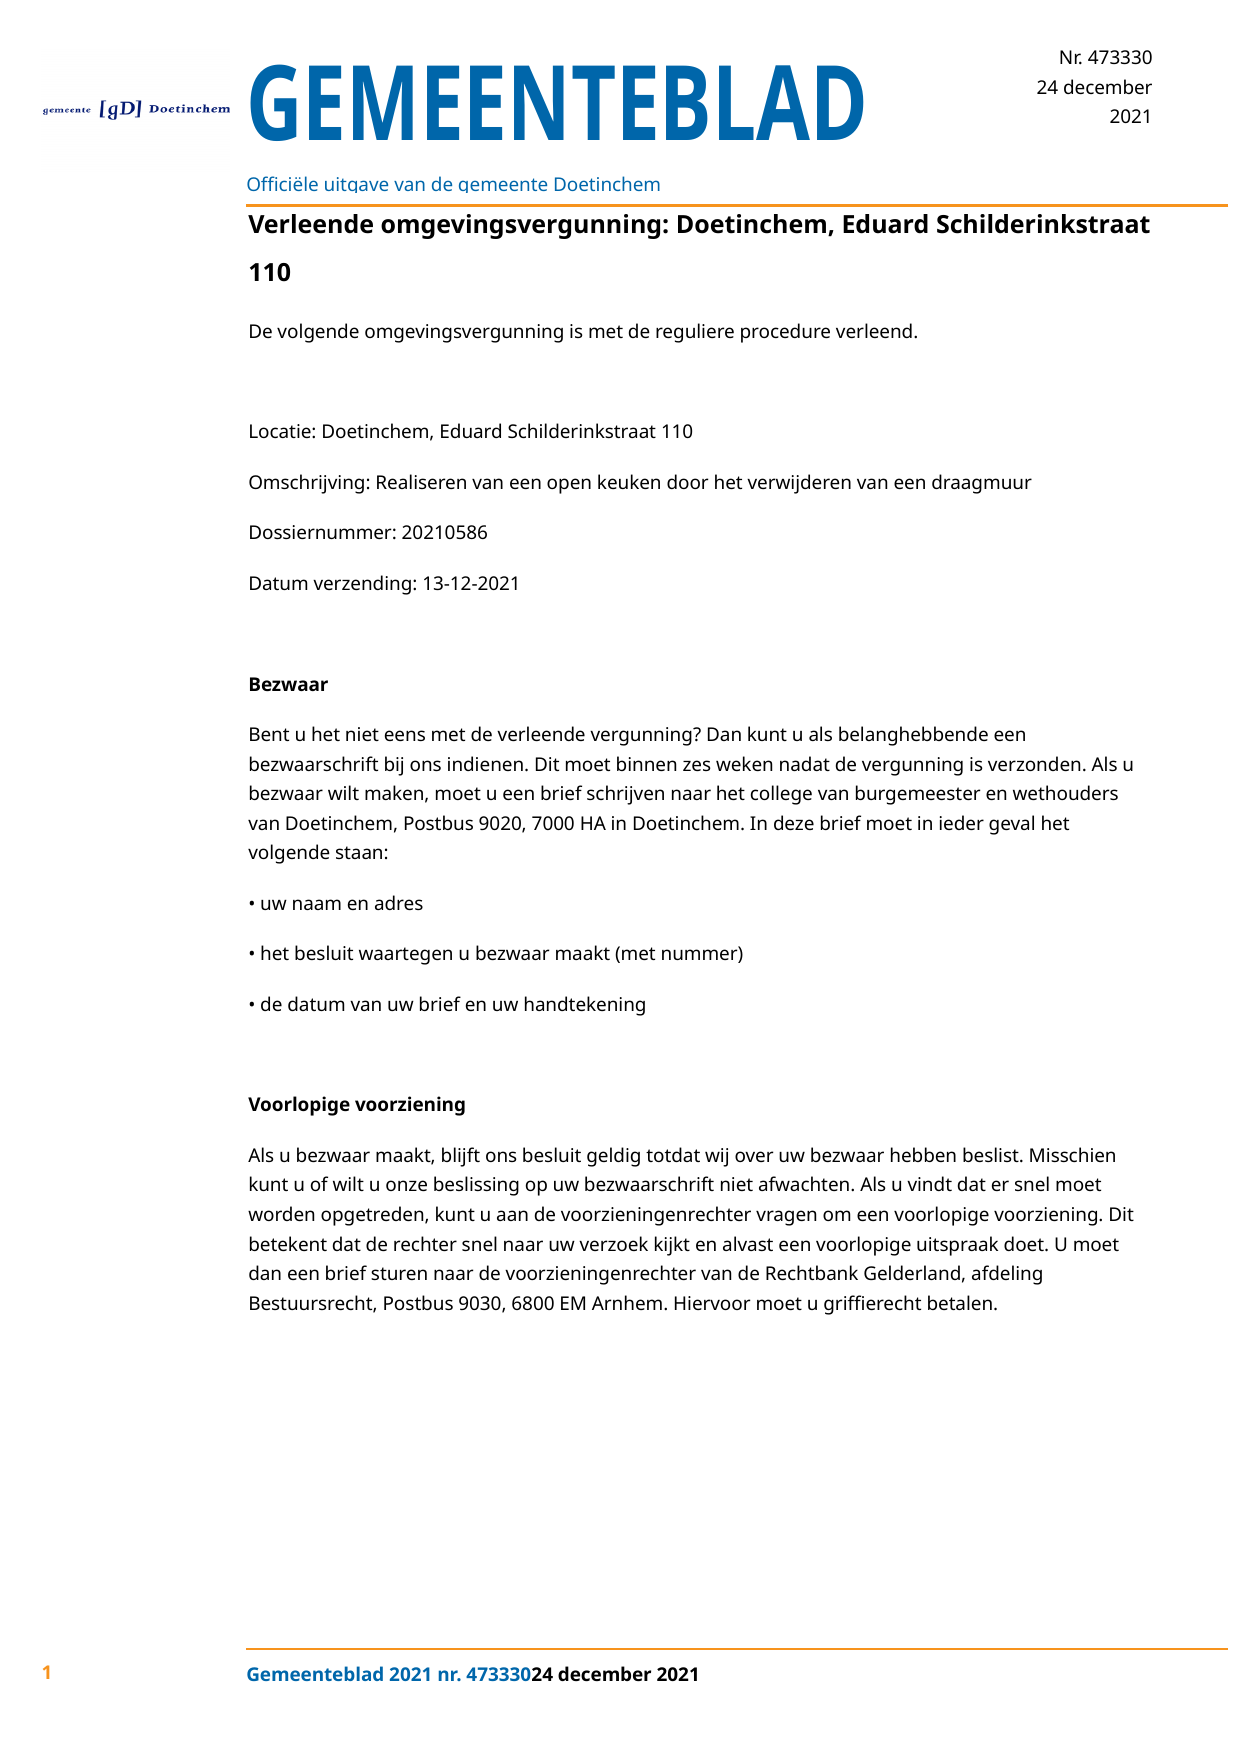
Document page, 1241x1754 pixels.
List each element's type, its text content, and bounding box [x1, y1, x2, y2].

text Bent u het niet eens met de verleende vergunning? Dan kunt u als belanghebbende een bezwaarschrift bij ons indienen. Dit moet binnen zes weken nadat de vergunning is verzonden. Als u bezwaar wilt maken, moet u een brief schrijven naar het college van burgemeester en wethouders van Doetinchem, Postbus 9020, 7000 HA in Doetinchem. In deze brief moet in ieder geval het volgende staan: [248, 721, 1152, 865]
text Voorlopige voorziening [248, 1092, 1152, 1117]
text Dossiernummer: 20210586 [248, 519, 1152, 545]
text Als u bezwaar maakt, blijft ons besluit geldig totdat wij over uw bezwaar hebben beslist. Misschien kunt u of wilt u onze beslissing op uw bezwaarschrift niet afwachten. Als u vindt dat er snel moet worden opgetreden, kunt u aan de voorzieningenrechter vragen om een voorlopige voorziening. Dit betekent dat de rechter snel naar uw verzoek kijkt en alvast een voorlopige uitspraak doet. U moet dan een brief sturen naar de voorzieningenrechter van de Rechtbank Gelderland, afdeling Bestuursrecht, Postbus 9030, 6800 EM Arnhem. Hiervoor moet u griffierecht betalen. [248, 1142, 1152, 1316]
text De volgende omgevingsvergunning is met de reguliere procedure verleend. [248, 318, 1152, 344]
text Bezwaar [248, 671, 1152, 697]
text Omschrijving: Realiseren van een open keuken door het verwijderen van een draagmuur [248, 469, 1152, 495]
text Verleende omgevingsvergunning: Doetinchem, Eduard Schilderinkstraat 110 [248, 207, 1152, 288]
picture [41, 47, 231, 172]
text • het besluit waartegen u bezwaar maakt (met nummer) [248, 940, 1152, 966]
text Locatie: Doetinchem, Eduard Schilderinkstraat 110 [248, 419, 1152, 444]
text Datum verzending: 13-12-2021 [248, 570, 1152, 596]
text • de datum van uw brief en uw handtekening [248, 991, 1152, 1017]
text • uw naam en adres [248, 890, 1152, 916]
